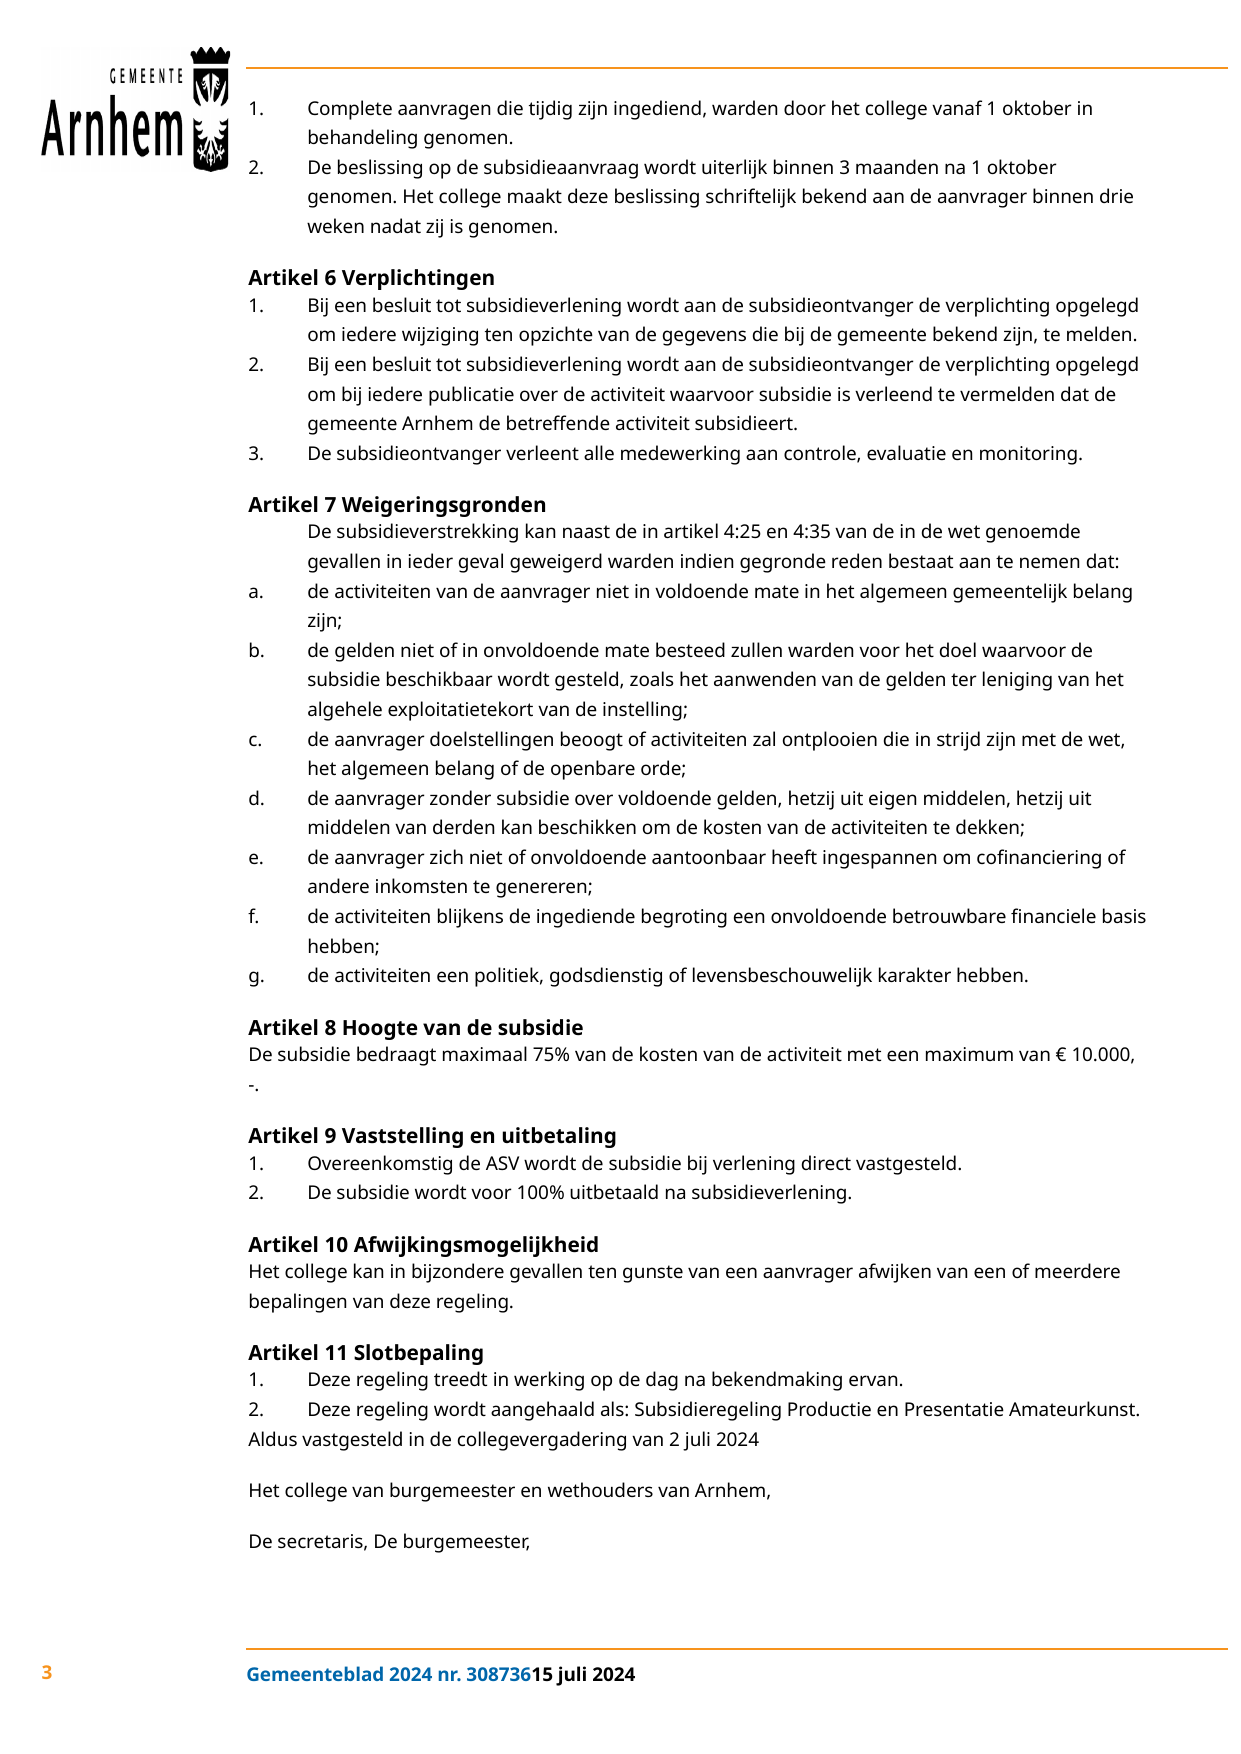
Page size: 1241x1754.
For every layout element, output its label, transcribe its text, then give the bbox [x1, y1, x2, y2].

list Bij een besluit tot subsidieverlening wordt aan de subsidieontvanger de verplichting opgelegd om bij iedere publicatie over de activiteit waarvoor subsidie is verleend te vermelden dat de gemeente Arnhem de betreffende activiteit subsidieert. [248, 351, 1152, 436]
list De subsidieontvanger verleent alle medewerking aan controle, evaluatie en monitoring. [248, 440, 1152, 466]
text Artikel 11 Slotbepaling [248, 1338, 1152, 1367]
list de activiteiten een politiek, godsdienstig of levensbeschouwelijk karakter hebben. [248, 962, 1152, 988]
list de activiteiten van de aanvrager niet in voldoende mate in het algemeen gemeentelijk belang zijn; [248, 578, 1152, 633]
list de gelden niet of in onvoldoende mate besteed zullen warden voor het doel waarvoor de subsidie beschikbaar wordt gesteld, zoals het aanwenden van de gelden ter leniging van het algehele exploitatietekort van de instelling; [248, 637, 1152, 722]
text De secretaris, De burgemeester, [248, 1529, 1152, 1554]
list Overeenkomstig de ASV wordt de subsidie bij verlening direct vastgesteld. [248, 1150, 1152, 1176]
list Bij een besluit tot subsidieverlening wordt aan de subsidieontvanger de verplichting opgelegd om iedere wijziging ten opzichte van de gegevens die bij de gemeente bekend zijn, te melden. [248, 292, 1152, 347]
list de activiteiten blijkens de ingediende begroting een onvoldoende betrouwbare financiele basis hebben; [248, 903, 1152, 959]
list Deze regeling treedt in werking op de dag na bekendmaking ervan. [248, 1367, 1152, 1392]
picture [41, 47, 231, 172]
text Artikel 7 Weigeringsgronden [248, 490, 1152, 519]
text Het college kan in bijzondere gevallen ten gunste van een aanvrager afwijken van een of meerdere bepalingen van deze regeling. [248, 1258, 1152, 1313]
list De subsidie wordt voor 100% uitbetaald na subsidieverlening. [248, 1179, 1152, 1205]
text Het college van burgemeester en wethouders van Arnhem, [248, 1477, 1152, 1503]
text Artikel 10 Afwijkingsmogelijkheid [248, 1230, 1152, 1258]
list Deze regeling wordt aangehaald als: Subsidieregeling Productie en Presentatie Amateurkunst. [248, 1396, 1152, 1422]
text Artikel 6 Verplichtingen [248, 263, 1152, 292]
text Artikel 8 Hoogte van de subsidie [248, 1013, 1152, 1041]
list de aanvrager zonder subsidie over voldoende gelden, hetzij uit eigen middelen, hetzij uit middelen van derden kan beschikken om de kosten van de activiteiten te dekken; [248, 785, 1152, 840]
text Aldus vastgesteld in de collegevergadering van 2 juli 2024 [248, 1426, 1152, 1452]
list De subsidieverstrekking kan naast de in artikel 4:25 en 4:35 van de in de wet genoemde gevallen in ieder geval geweigerd warden indien gegronde reden bestaat aan te nemen dat: [248, 519, 1152, 574]
list de aanvrager doelstellingen beoogt of activiteiten zal ontplooien die in strijd zijn met de wet, het algemeen belang of de openbare orde; [248, 726, 1152, 781]
list de aanvrager zich niet of onvoldoende aantoonbaar heeft ingespannen om cofinanciering of andere inkomsten te genereren; [248, 844, 1152, 899]
text Artikel 9 Vaststelling en uitbetaling [248, 1121, 1152, 1150]
list Complete aanvragen die tijdig zijn ingediend, warden door het college vanaf 1 oktober in behandeling genomen. [248, 95, 1152, 150]
text De subsidie bedraagt maximaal 75% van de kosten van de activiteit met een maximum van € 10.000, -. [248, 1041, 1152, 1097]
list De beslissing op de subsidieaanvraag wordt uiterlijk binnen 3 maanden na 1 oktober genomen. Het college maakt deze beslissing schriftelijk bekend aan de aanvrager binnen drie weken nadat zij is genomen. [248, 154, 1152, 239]
